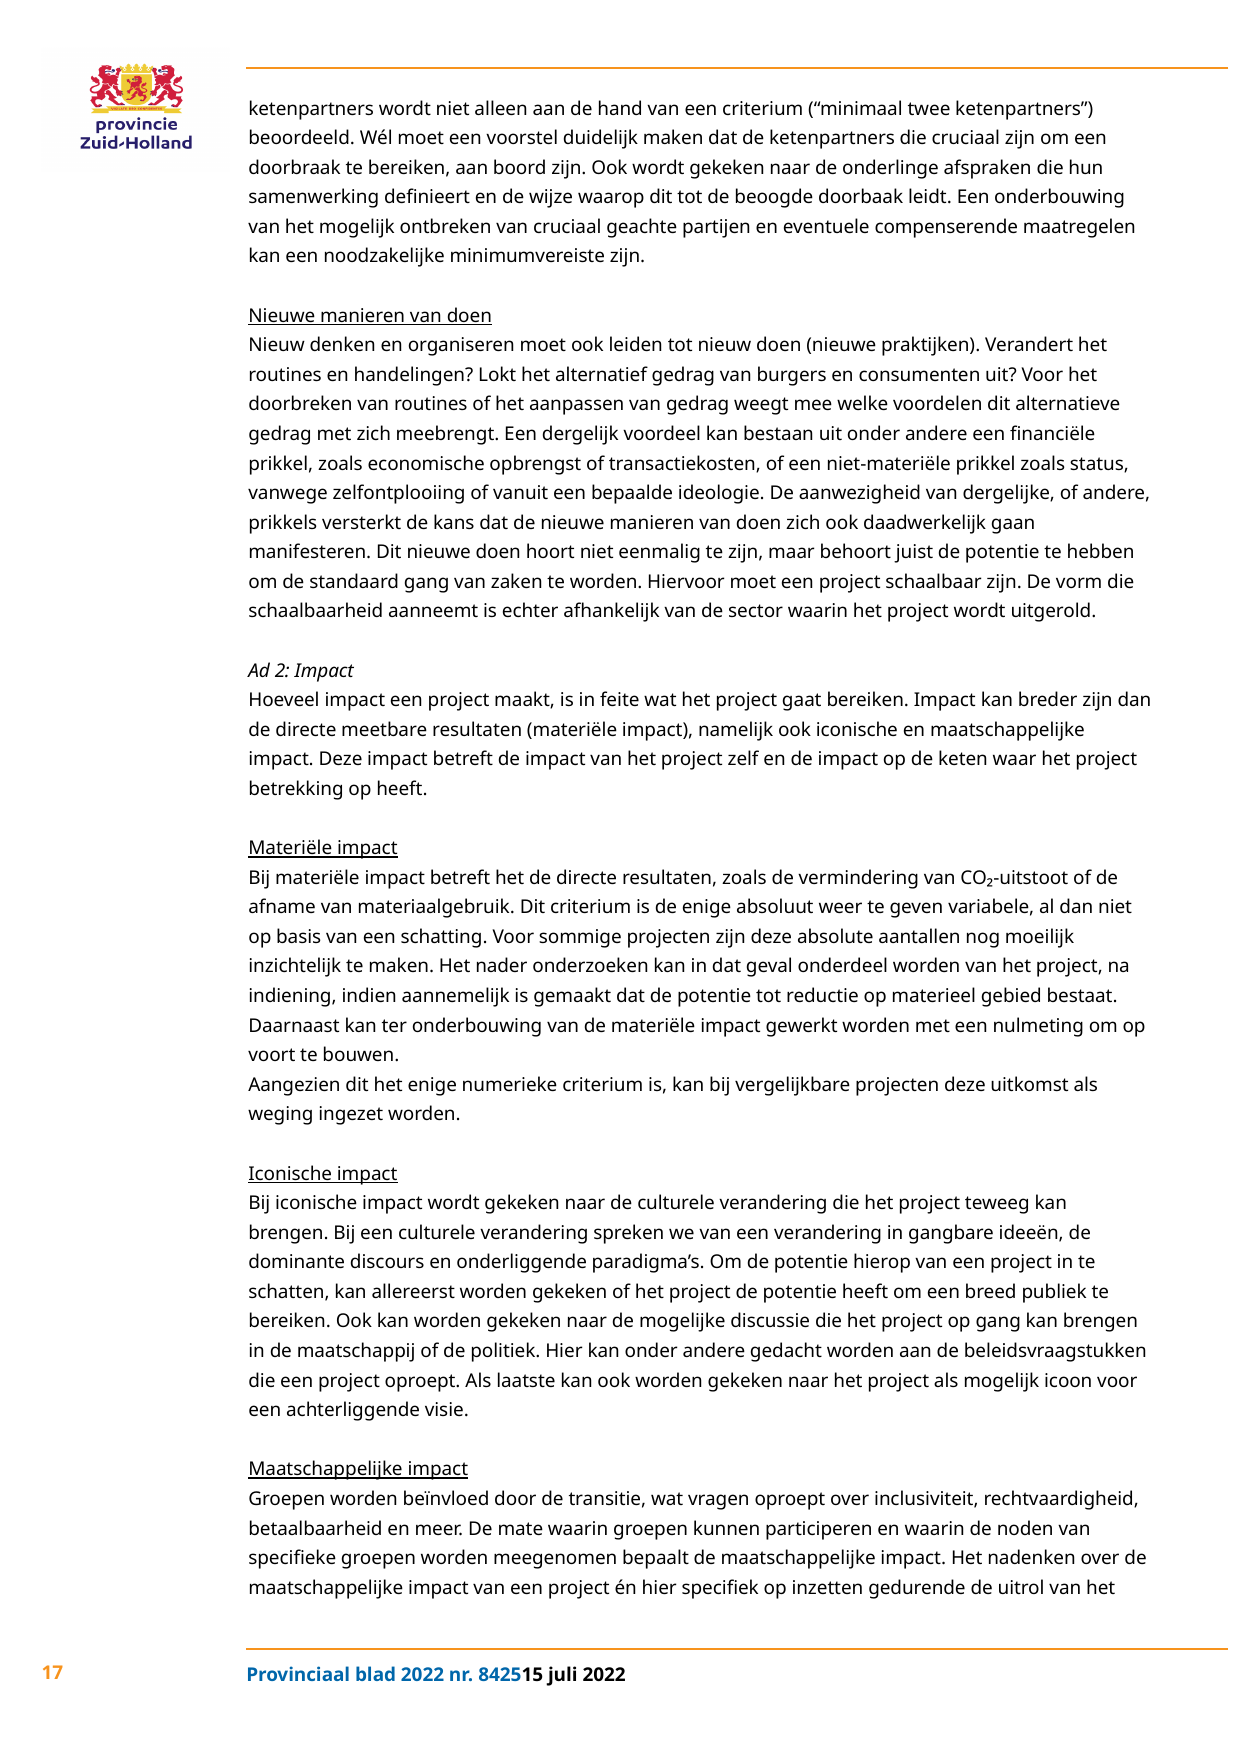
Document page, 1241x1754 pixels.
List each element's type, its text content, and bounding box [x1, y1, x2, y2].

text Maatschappelijke impact [248, 1456, 1152, 1481]
text Nieuwe manieren van doen [248, 302, 1152, 328]
text Materiële impact [248, 834, 1152, 860]
text ketenpartners wordt niet alleen aan de hand van een criterium (“minimaal twee ketenpartners”) beoordeeld. Wél moet een voorstel duidelijk maken dat de ketenpartners die cruciaal zijn om een doorbraak te bereiken, aan boord zijn. Ook wordt gekeken naar de onderlinge afspraken die hun samenwerking definieert en de wijze waarop dit tot de beoogde doorbaak leidt. Een onderbouwing van het mogelijk ontbreken van cruciaal geachte partijen en eventuele compenserende maatregelen kan een noodzakelijke minimumvereiste zijn. [248, 95, 1152, 268]
text Nieuw denken en organiseren moet ook leiden tot nieuw doen (nieuwe praktijken). Verandert het routines en handelingen? Lokt het alternatief gedrag van burgers en consumenten uit? Voor het doorbreken van routines of het aanpassen van gedrag weegt mee welke voordelen dit alternatieve gedrag met zich meebrengt. Een dergelijk voordeel kan bestaan uit onder andere een financiële prikkel, zoals economische opbrengst of transactiekosten, of een niet-materiële prikkel zoals status, vanwege zelfontplooiing of vanuit een bepaalde ideologie. De aanwezigheid van dergelijke, of andere, prikkels versterkt de kans dat de nieuwe manieren van doen zich ook daadwerkelijk gaan manifesteren. Dit nieuwe doen hoort niet eenmalig te zijn, maar behoort juist de potentie te hebben om de standaard gang van zaken te worden. Hiervoor moet een project schaalbaar zijn. De vorm die schaalbaarheid aanneemt is echter afhankelijk van de sector waarin het project wordt uitgerold. [248, 331, 1152, 623]
text Aangezien dit het enige numerieke criterium is, kan bij vergelijkbare projecten deze uitkomst als weging ingezet worden. [248, 1071, 1152, 1126]
text Iconische impact [248, 1160, 1152, 1186]
picture [41, 47, 231, 172]
text Groepen worden beïnvloed door de transitie, wat vragen oproept over inclusiviteit, rechtvaardigheid, betaalbaarheid en meer. De mate waarin groepen kunnen participeren en waarin de noden van specifieke groepen worden meegenomen bepaalt de maatschappelijke impact. Het nadenken over de maatschappelijke impact van een project én hier specifiek op inzetten gedurende de uitrol van het [248, 1485, 1152, 1600]
text Bij iconische impact wordt gekeken naar de culturele verandering die het project teweeg kan brengen. Bij een culturele verandering spreken we van een verandering in gangbare ideeën, de dominante discours en onderliggende paradigma’s. Om de potentie hierop van een project in te schatten, kan allereerst worden gekeken of het project de potentie heeft om een breed publiek te bereiken. Ook kan worden gekeken naar de mogelijke discussie die het project op gang kan brengen in de maatschappij of de politiek. Hier kan onder andere gedacht worden aan de beleidsvraagstukken die een project oproept. Als laatste kan ook worden gekeken naar het project als mogelijk icoon voor een achterliggende visie. [248, 1189, 1152, 1422]
text Ad 2: Impact [248, 657, 1152, 683]
text Bij materiële impact betreft het de directe resultaten, zoals de vermindering van CO₂-uitstoot of de afname van materiaalgebruik. Dit criterium is de enige absoluut weer te geven variabele, al dan niet op basis van een schatting. Voor sommige projecten zijn deze absolute aantallen nog moeilijk inzichtelijk te maken. Het nader onderzoeken kan in dat geval onderdeel worden van het project, na indiening, indien aannemelijk is gemaakt dat de potentie tot reductie op materieel gebied bestaat. Daarnaast kan ter onderbouwing van de materiële impact gewerkt worden met een nulmeting om op voort te bouwen. [248, 864, 1152, 1067]
text Hoeveel impact een project maakt, is in feite wat het project gaat bereiken. Impact kan breder zijn dan de directe meetbare resultaten (materiële impact), namelijk ook iconische en maatschappelijke impact. Deze impact betreft de impact van het project zelf en de impact op de keten waar het project betrekking op heeft. [248, 686, 1152, 801]
